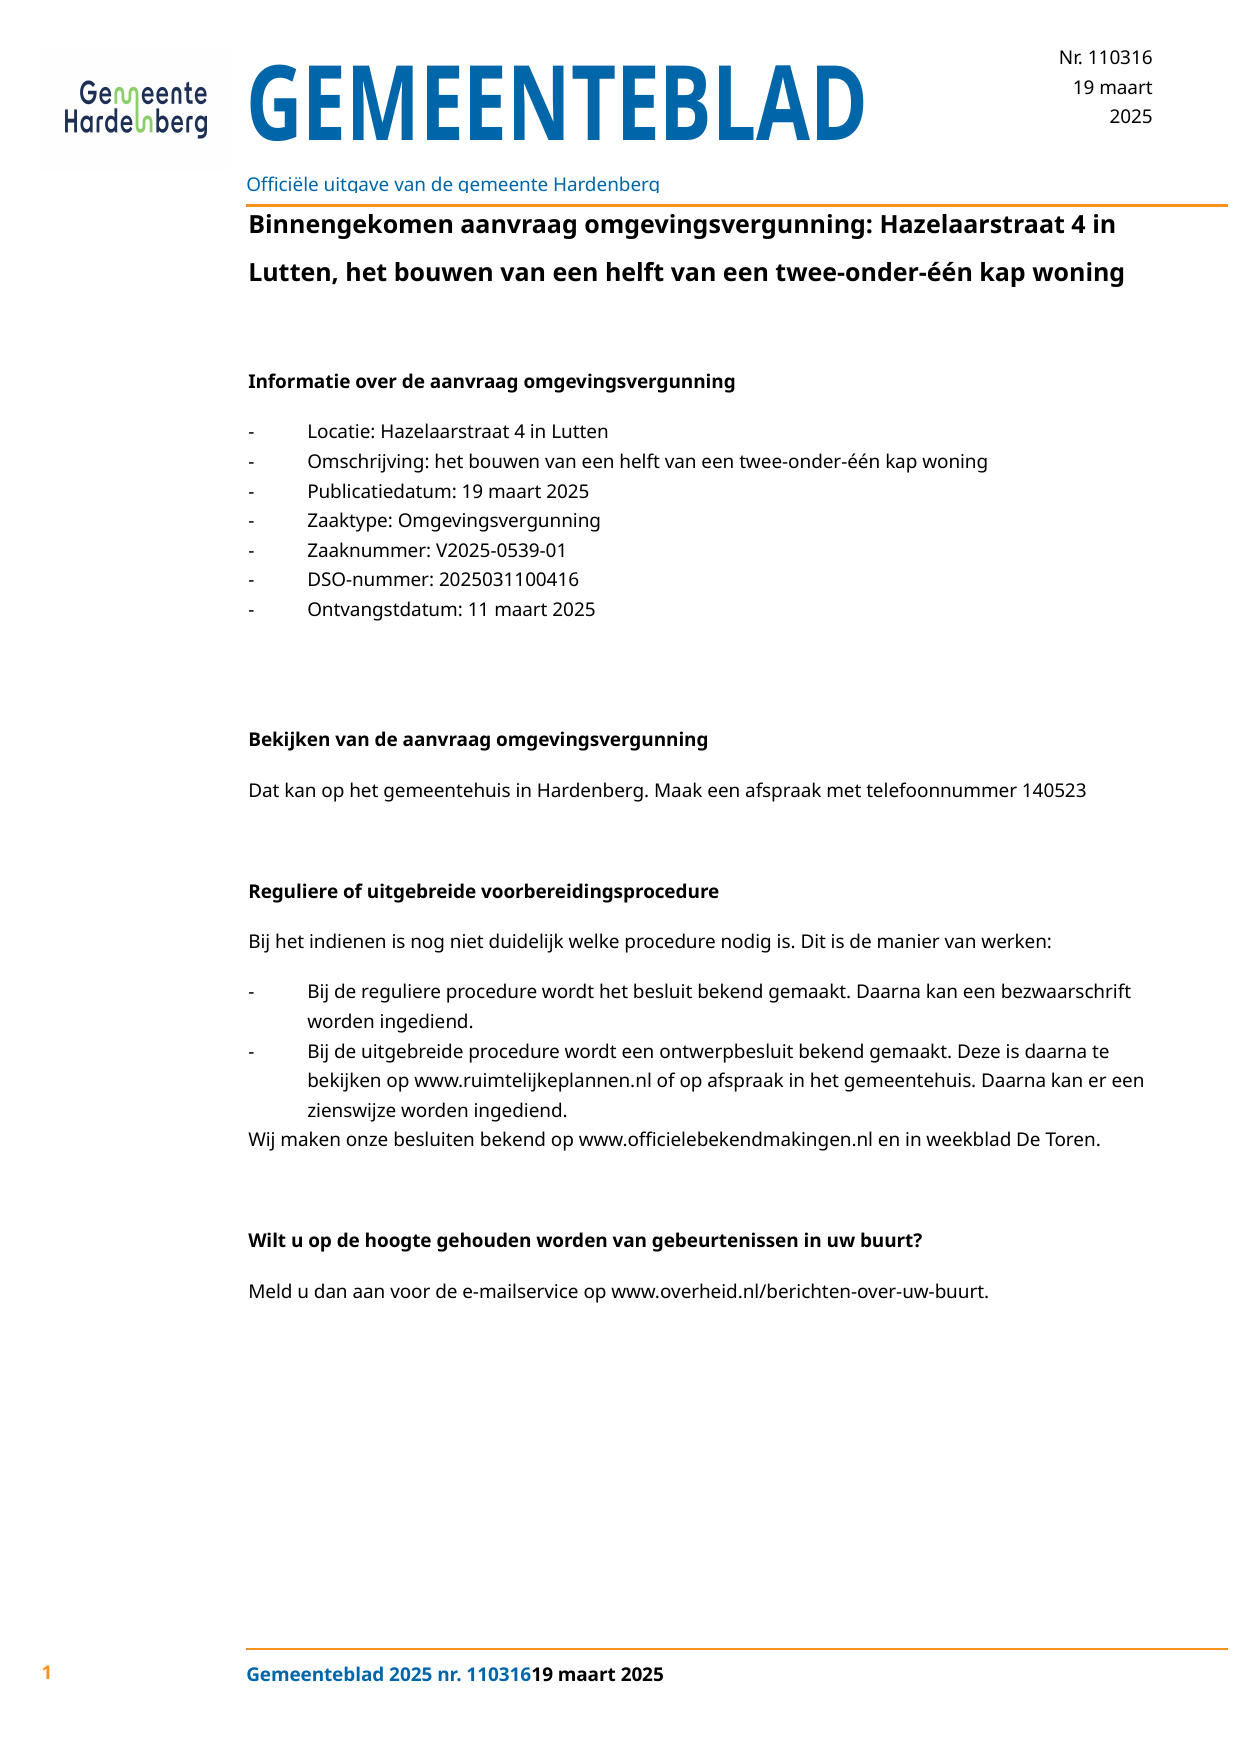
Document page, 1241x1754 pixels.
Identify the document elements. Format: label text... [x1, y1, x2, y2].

list DSO-nummer: 2025031100416 [248, 567, 1152, 592]
text Bij het indienen is nog niet duidelijk welke procedure nodig is. Dit is de manier van werken: [248, 928, 1152, 954]
list Ontvangstdatum: 11 maart 2025 [248, 596, 1152, 622]
text Meld u dan aan voor de e-mailservice op www.overheid.nl/berichten-over-uw-buurt. [248, 1278, 1152, 1304]
list Zaaktype: Omgevingsvergunning [248, 507, 1152, 533]
list Zaaknummer: V2025-0539-01 [248, 537, 1152, 563]
text Informatie over de aanvraag omgevingsvergunning [248, 368, 1152, 394]
text Dat kan op het gemeentehuis in Hardenberg. Maak een afspraak met telefoonnummer 140523 [248, 777, 1152, 803]
text Wij maken onze besluiten bekend op www.officielebekendmakingen.nl en in weekblad De Toren. [248, 1127, 1152, 1152]
list Omschrijving: het bouwen van een helft van een twee-onder-één kap woning [248, 448, 1152, 474]
text Bekijken van de aanvraag omgevingsvergunning [248, 727, 1152, 752]
picture [41, 47, 231, 172]
list Bij de uitgebreide procedure wordt een ontwerpbesluit bekend gemaakt. Deze is daarna te bekijken op www.ruimtelijkeplannen.nl of op afspraak in het gemeentehuis. Daarna kan er een zienswijze worden ingediend. [248, 1038, 1152, 1123]
text Binnengekomen aanvraag omgevingsvergunning: Hazelaarstraat 4 in Lutten, het bouwen van een helft van een twee-onder-één kap woning [248, 207, 1152, 288]
list Bij de reguliere procedure wordt het besluit bekend gemaakt. Daarna kan een bezwaarschrift worden ingediend. [248, 979, 1152, 1034]
list Publicatiedatum: 19 maart 2025 [248, 478, 1152, 504]
list Locatie: Hazelaarstraat 4 in Lutten [248, 419, 1152, 444]
text Reguliere of uitgebreide voorbereidingsprocedure [248, 878, 1152, 904]
text Wilt u op de hoogte gehouden worden van gebeurtenissen in uw buurt? [248, 1227, 1152, 1253]
